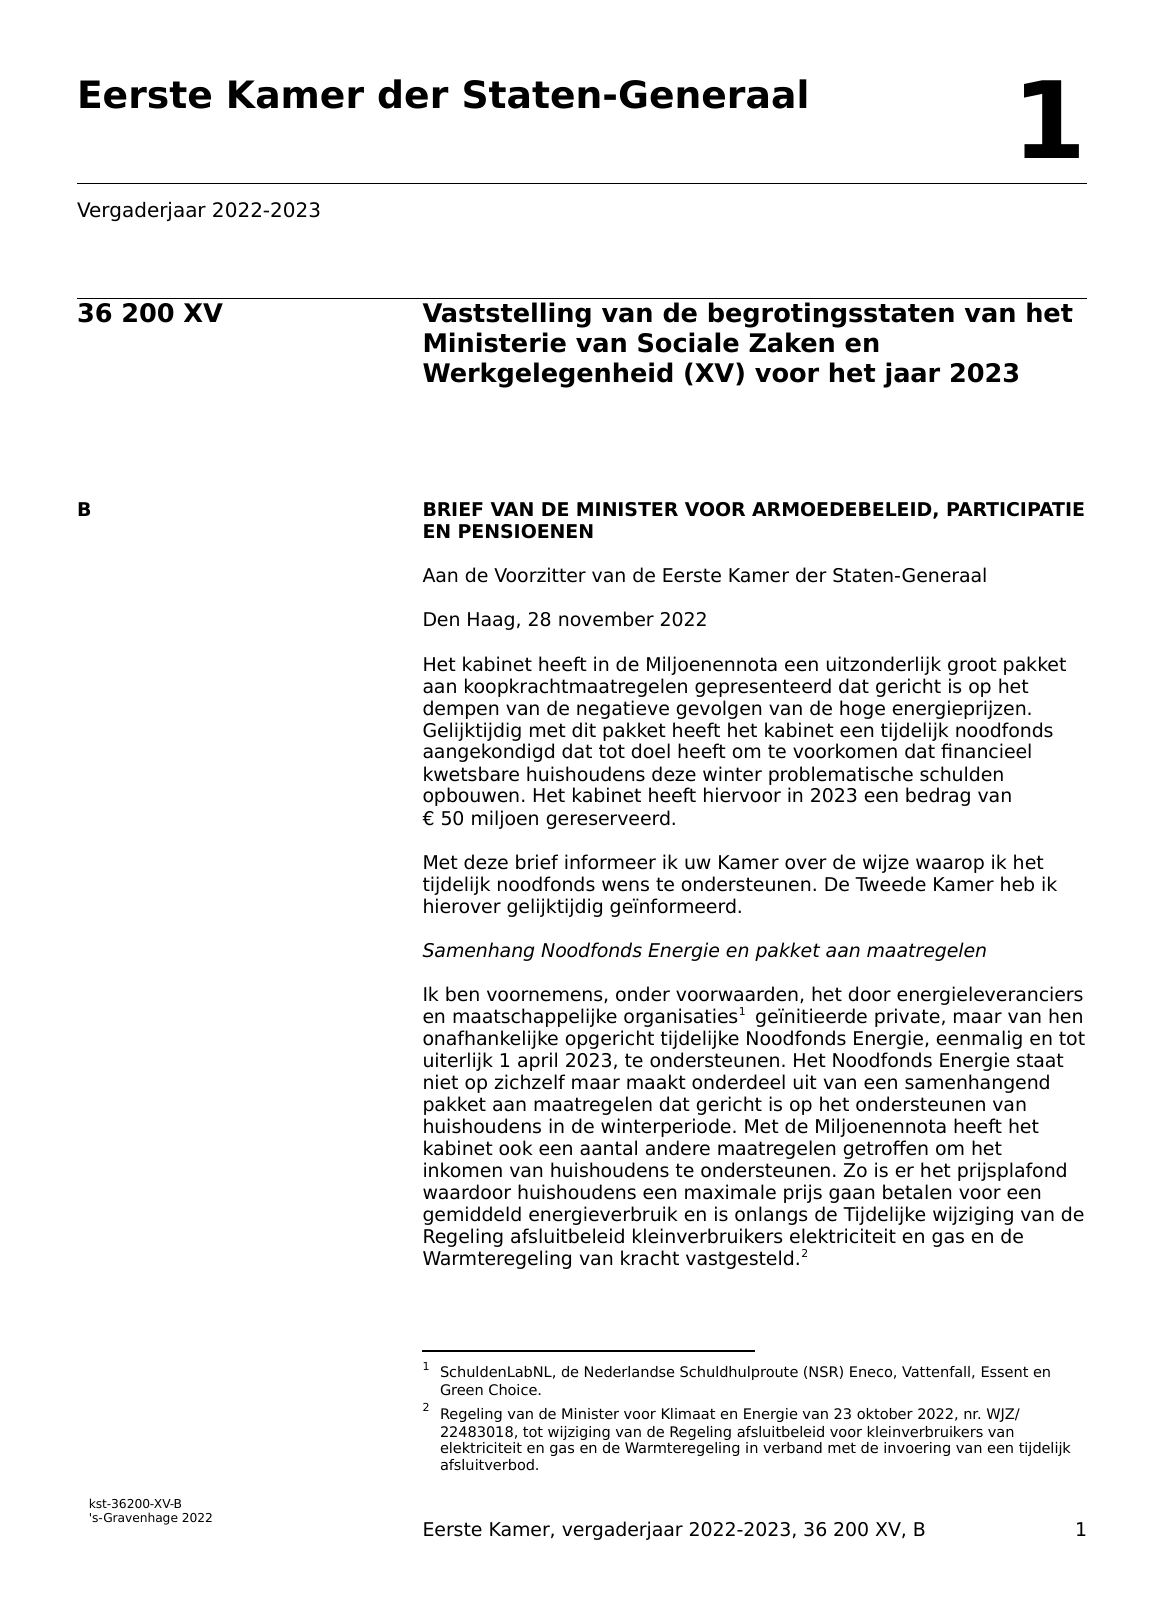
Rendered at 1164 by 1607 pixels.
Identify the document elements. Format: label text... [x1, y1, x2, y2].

text 's-Gravenhage 2022 [88, 1511, 323, 1525]
text kst-36200-XV-B [88, 1497, 323, 1511]
text SchuldenLabNL, de Nederlandse Schuldhulproute (NSR) Eneco, Vattenfall, Essent en Green Choice. [422, 1360, 1087, 1399]
text Het kabinet heeft in de Miljoenennota een uitzonderlijk groot pakket aan koopkrachtmaatregelen gepresenteerd dat gericht is op het dempen van de negatieve gevolgen van de hoge energieprijzen. Gelijktijdig met dit pakket heeft het kabinet een tijdelijk noodfonds aangekondigd dat tot doel heeft om te voorkomen dat financieel kwetsbare huishoudens deze winter problematische schulden opbouwen. Het kabinet heeft hiervoor in 2023 een bedrag van € 50 miljoen gereserveerd. [422, 653, 1087, 829]
text Aan de Voorzitter van de Eerste Kamer der Staten-Generaal [422, 565, 1087, 587]
subtitle B BRIEF VAN DE MINISTER VOOR ARMOEDEBELEID, PARTICIPATIE EN PENSIOENEN [77, 499, 1087, 543]
table_header Eerste Kamer der Staten-Generaal [77, 59, 886, 183]
text Ik ben voornemens, onder voorwaarden, het door energieleveranciers en maatschappelijke organisaties geïnitieerde private, maar van hen onafhankelijke opgericht tijdelijke Noodfonds Energie, eenmalig en tot uiterlijk 1 april 2023, te ondersteunen. Het Noodfonds Energie staat niet op zichzelf maar maakt onderdeel uit van een samenhangend pakket aan maatregelen dat gericht is op het ondersteunen van huishoudens in de winterperiode. Met de Miljoenennota heeft het kabinet ook een aantal andere maatregelen getroffen om het inkomen van huishoudens te ondersteunen. Zo is er het prijsplafond waardoor huishoudens een maximale prijs gaan betalen voor een gemiddeld energieverbruik en is onlangs de Tijdelijke wijziging van de Regeling afsluitbeleid kleinverbruikers elektriciteit en gas en de Warmteregeling van kracht vastgesteld. [422, 984, 1087, 1269]
subtitle 36 200 XV Vaststelling van de begrotingsstaten van het Ministerie van Sociale Zaken en Werkgelegenheid (XV) voor het jaar 2023 [77, 299, 1087, 388]
text Den Haag, 28 november 2022 [422, 609, 1087, 631]
table_header 1 [886, 59, 1087, 183]
text Regeling van de Minister voor Klimaat en Energie van 23 oktober 2022, nr. WJZ/ 22483018, tot wijziging van de Regeling afsluitbeleid voor kleinverbruikers van elektriciteit en gas en de Warmteregeling in verband met de invoering van een tijdelijk afsluitverbod. [422, 1402, 1087, 1474]
table_cell Vergaderjaar 2022-2023 [77, 184, 1087, 298]
text Met deze brief informeer ik uw Kamer over de wijze waarop ik het tijdelijk noodfonds wens te ondersteunen. De Tweede Kamer heb ik hierover gelijktijdig geïnformeerd. [422, 852, 1087, 917]
subtitle Samenhang Noodfonds Energie en pakket aan maatregelen [422, 940, 1087, 962]
